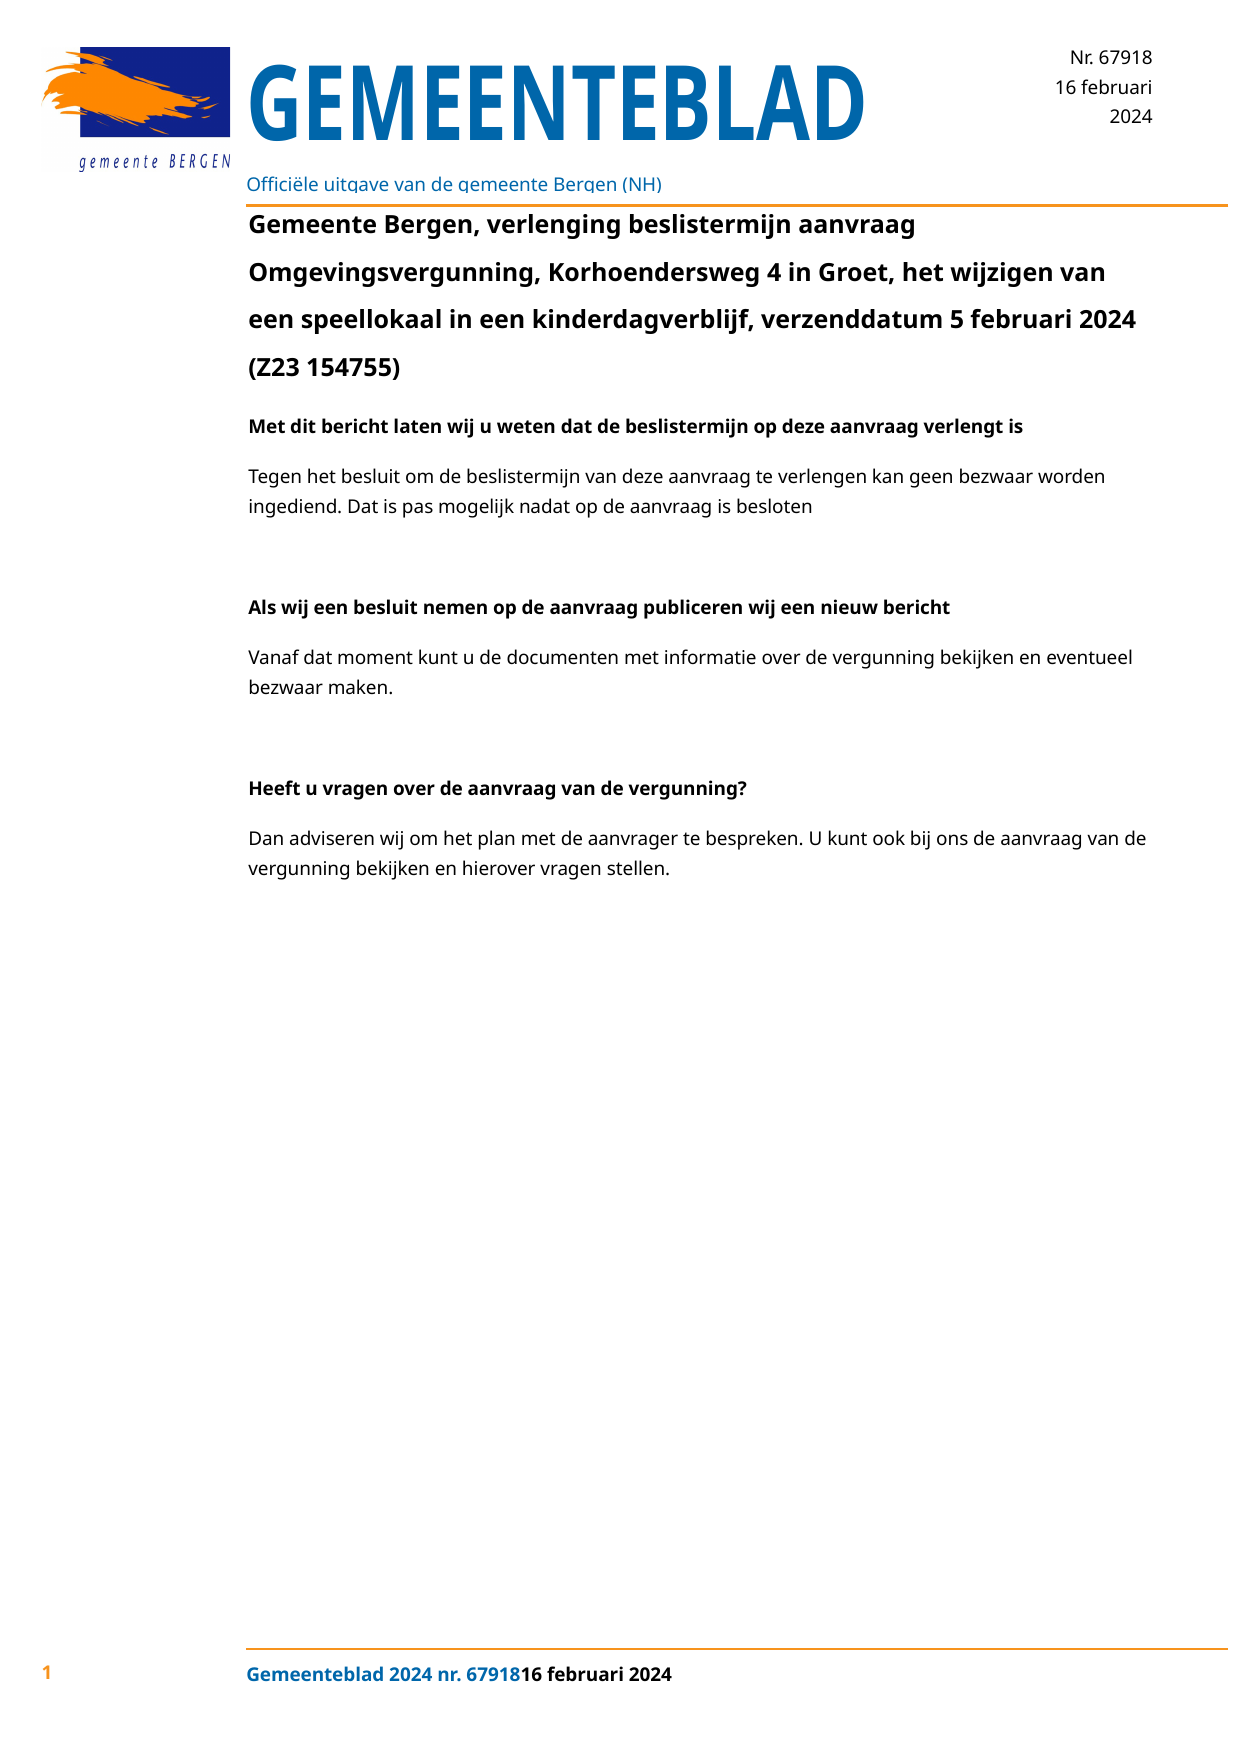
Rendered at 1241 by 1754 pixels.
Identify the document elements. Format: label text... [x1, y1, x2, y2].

text Dan adviseren wij om het plan met de aanvrager te bespreken. U kunt ook bij ons de aanvraag van de vergunning bekijken en hierover vragen stellen. [248, 825, 1152, 881]
text Gemeente Bergen, verlenging beslistermijn aanvraag Omgevingsvergunning, Korhoendersweg 4 in Groet, het wijzigen van een speellokaal in een kinderdagverblijf, verzenddatum 5 februari 2024 (Z23 154755) [248, 207, 1152, 384]
text Tegen het besluit om de beslistermijn van deze aanvraag te verlengen kan geen bezwaar worden ingediend. Dat is pas mogelijk nadat op de aanvraag is besloten [248, 463, 1152, 519]
text Heeft u vragen over de aanvraag van de vergunning? [248, 775, 1152, 801]
text Met dit bericht laten wij u weten dat de beslistermijn op deze aanvraag verlengt is [248, 413, 1152, 439]
picture [41, 47, 231, 172]
text Vanaf dat moment kunt u de documenten met informatie over de vergunning bekijken en eventueel bezwaar maken. [248, 644, 1152, 700]
text Als wij een besluit nemen op de aanvraag publiceren wij een nieuw bericht [248, 594, 1152, 620]
